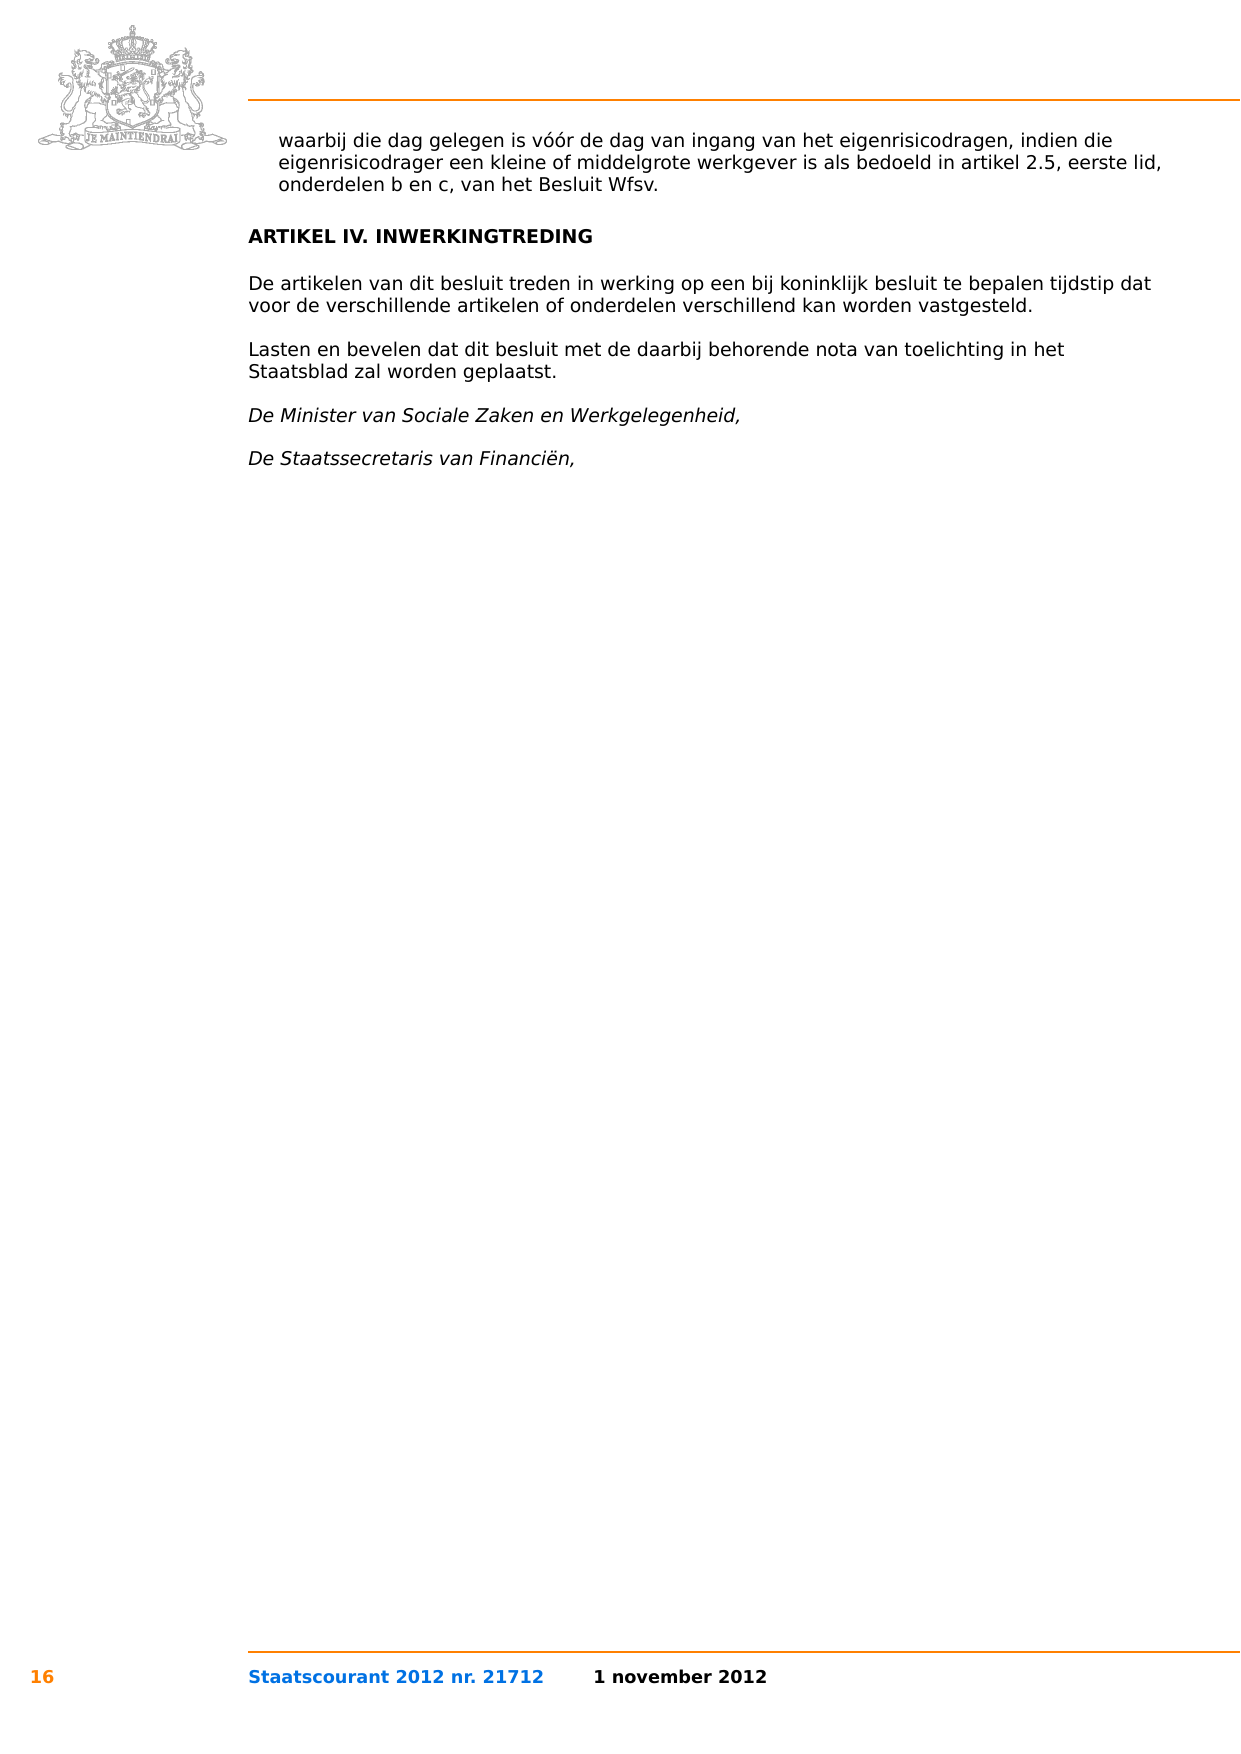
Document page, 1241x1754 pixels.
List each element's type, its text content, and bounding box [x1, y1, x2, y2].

text Lasten en bevelen dat dit besluit met de daarbij behorende nota van toelichting in het Staatsblad zal worden geplaatst. [248, 339, 1163, 383]
text De Staatssecretaris van Financiën, [248, 448, 1163, 470]
picture [38, 25, 227, 150]
text De Minister van Sociale Zaken en Werkgelegenheid, [248, 404, 1163, 426]
subtitle ARTIKEL IV. INWERKINGTREDING [248, 226, 1163, 248]
text De artikelen van dit besluit treden in werking op een bij koninklijk besluit te bepalen tijdstip dat voor de verschillende artikelen of onderdelen verschillend kan worden vastgesteld. [248, 273, 1163, 317]
text waarbij die dag gelegen is vóór de dag van ingang van het eigenrisicodragen, indien die eigenrisicodrager een kleine of middelgrote werkgever is als bedoeld in artikel 2.5, eerste lid, onderdelen b en c, van het Besluit Wfsv. [278, 130, 1163, 196]
